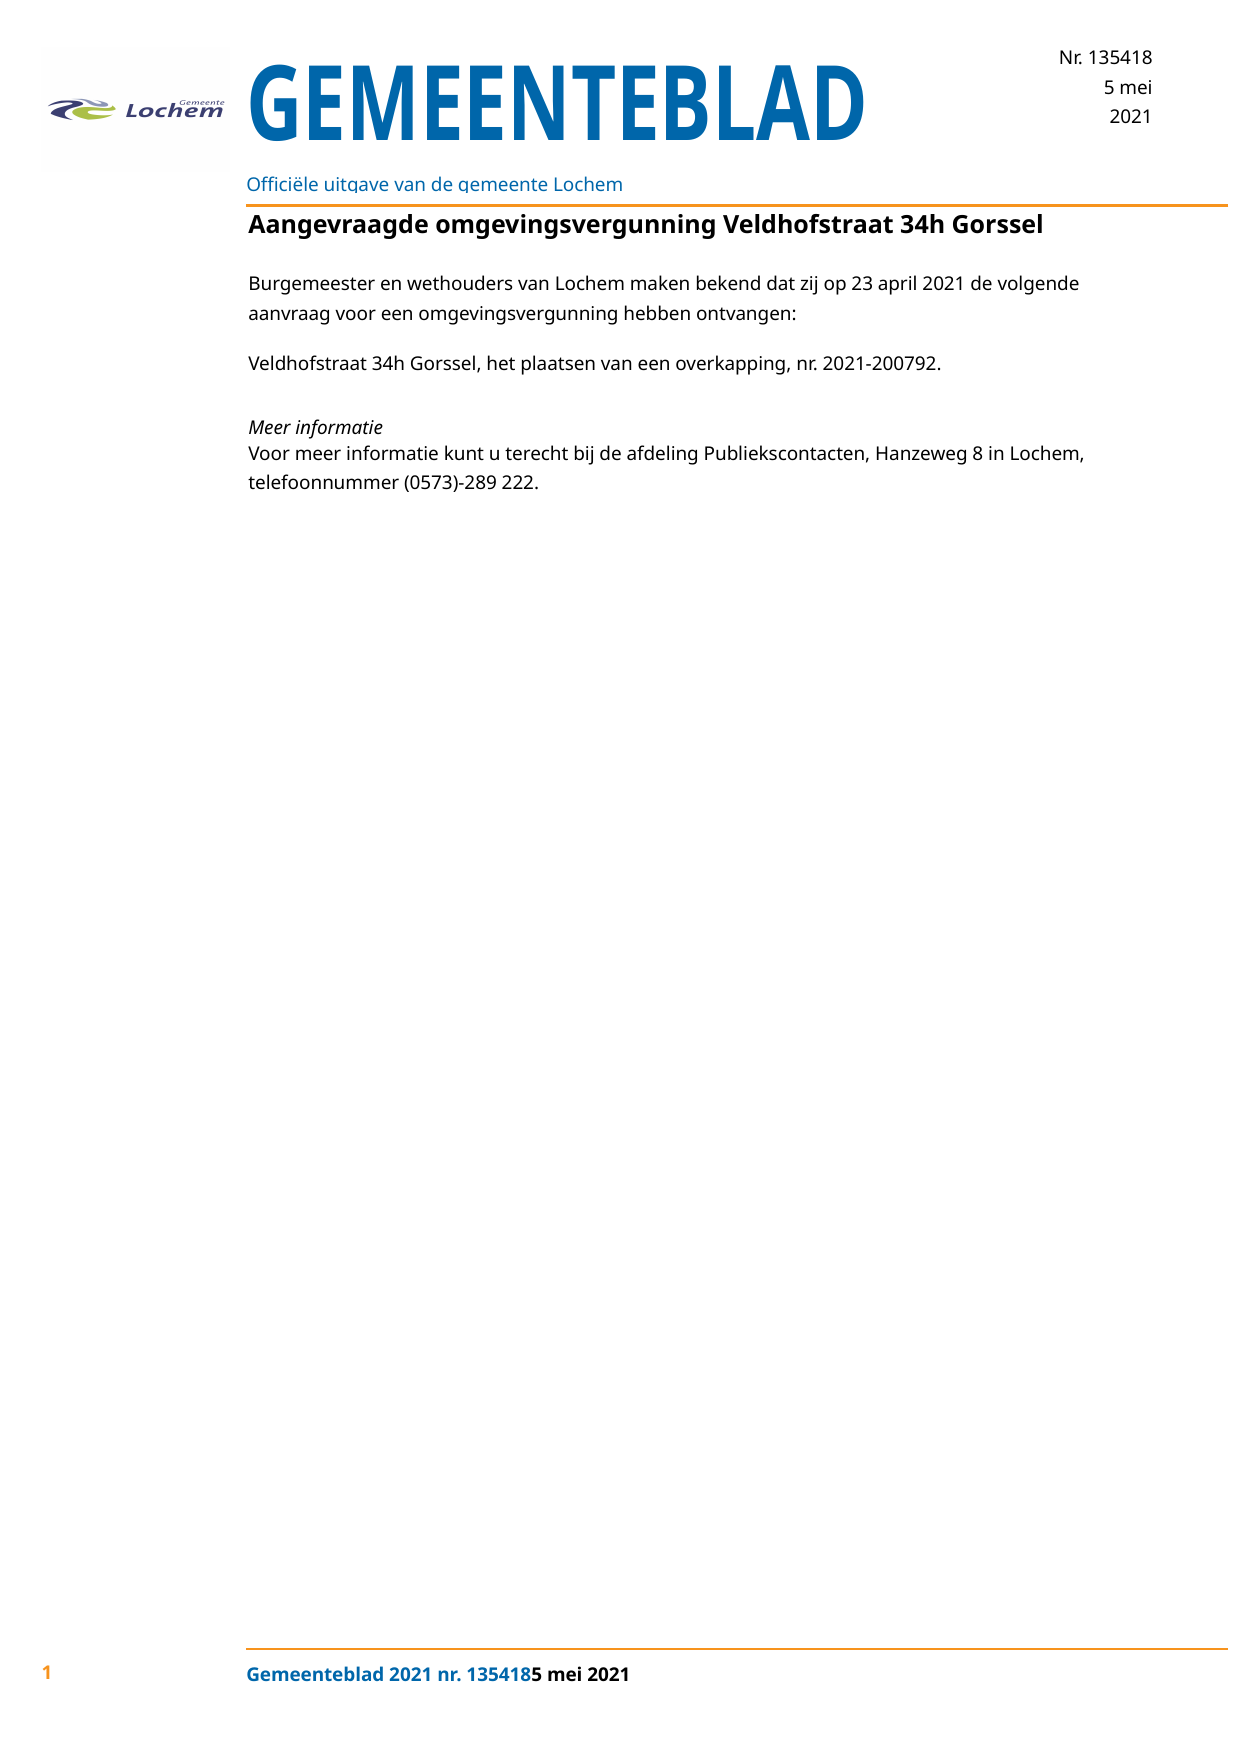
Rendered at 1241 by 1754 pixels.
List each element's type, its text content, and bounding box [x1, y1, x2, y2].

text Meer informatie [248, 414, 1152, 440]
text Aangevraagde omgevingsvergunning Veldhofstraat 34h Gorssel [248, 207, 1152, 241]
text Veldhofstraat 34h Gorssel, het plaatsen van een overkapping, nr. 2021-200792. [248, 350, 1152, 376]
text Burgemeester en wethouders van Lochem maken bekend dat zij op 23 april 2021 de volgende aanvraag voor een omgevingsvergunning hebben ontvangen: [248, 270, 1152, 326]
picture [41, 47, 231, 172]
text Voor meer informatie kunt u terecht bij de afdeling Publiekscontacten, Hanzeweg 8 in Lochem, telefoonnummer (0573)-289 222. [248, 440, 1152, 495]
